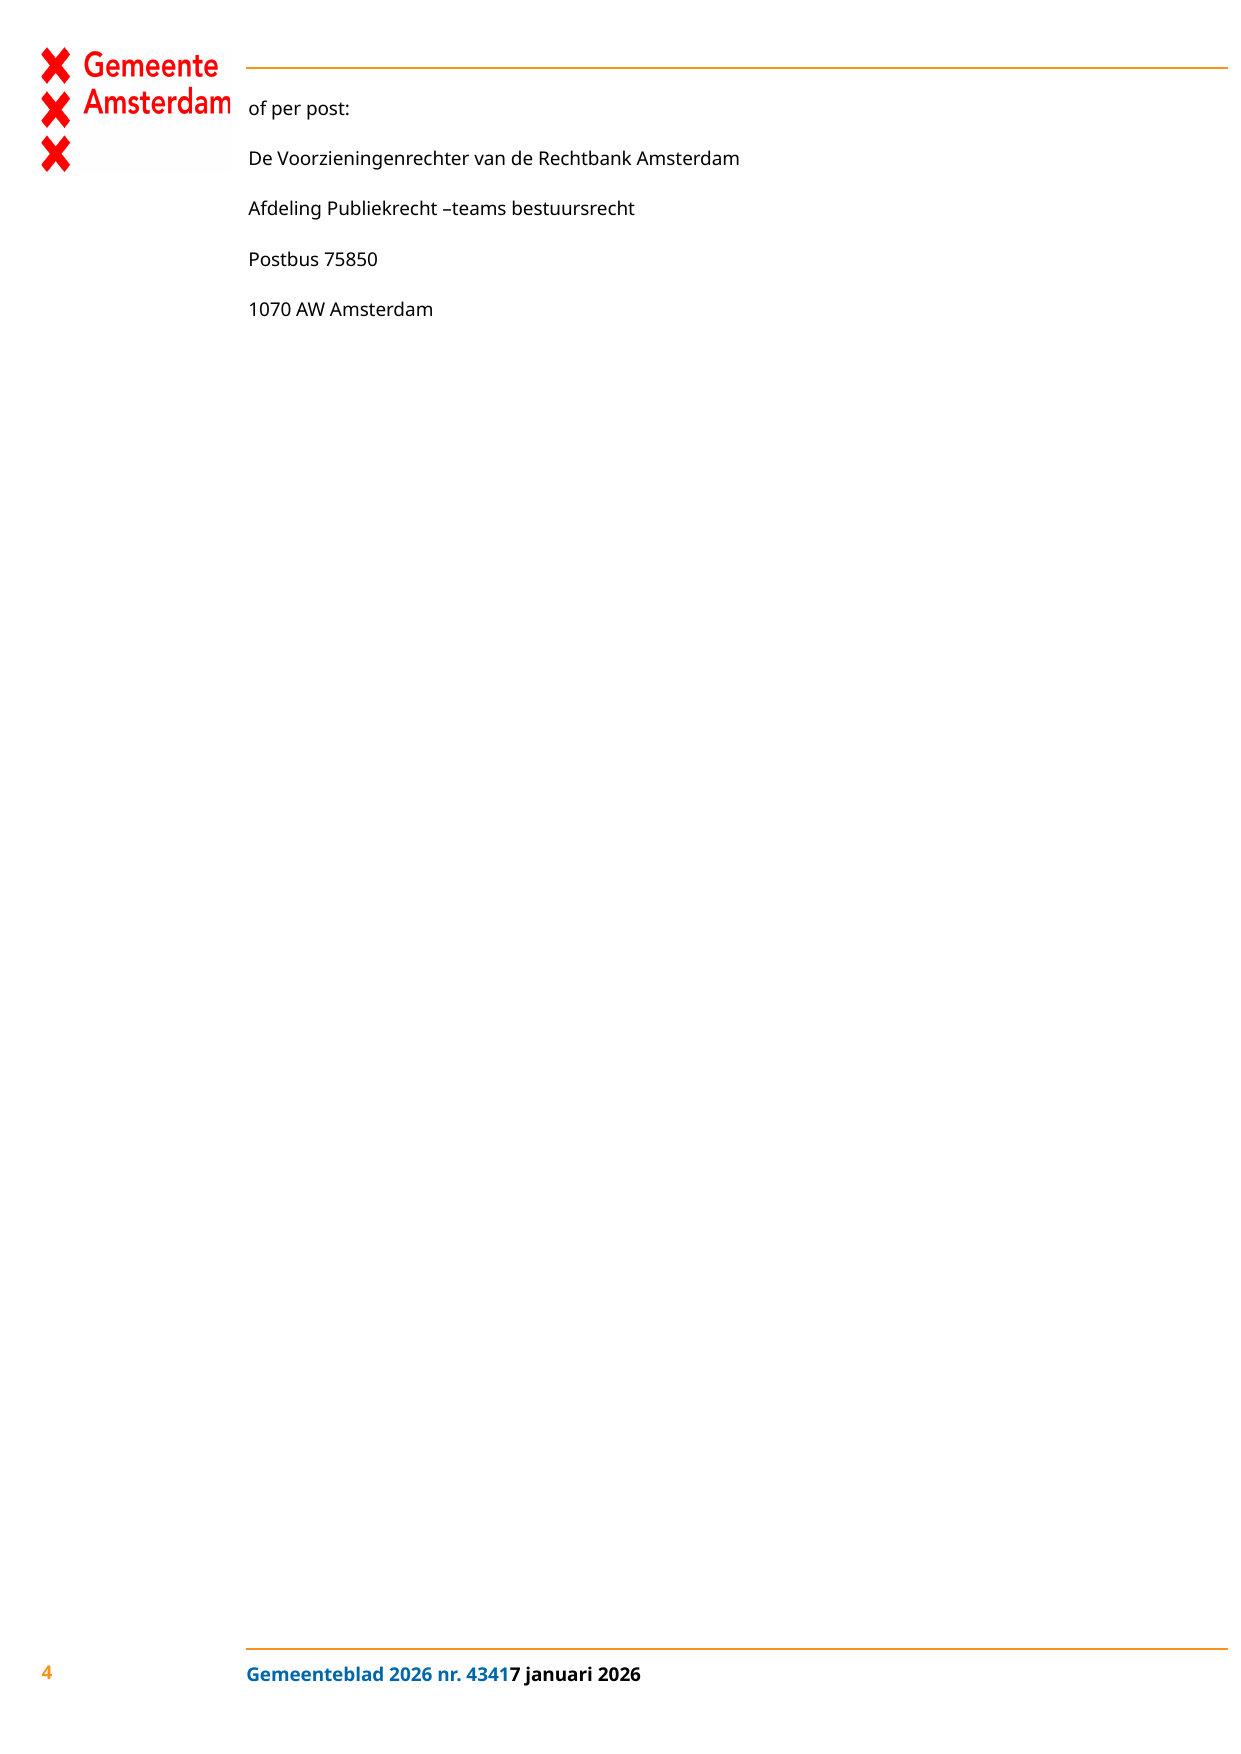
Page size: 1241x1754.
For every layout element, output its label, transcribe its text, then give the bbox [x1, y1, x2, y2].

text 1070 AW Amsterdam [248, 296, 1152, 322]
text De Voorzieningenrechter van de Rechtbank Amsterdam [248, 145, 1152, 171]
text Postbus 75850 [248, 246, 1152, 272]
text of per post: [248, 95, 1152, 121]
picture [41, 47, 231, 172]
text Afdeling Publiekrecht –teams bestuursrecht [248, 196, 1152, 221]
